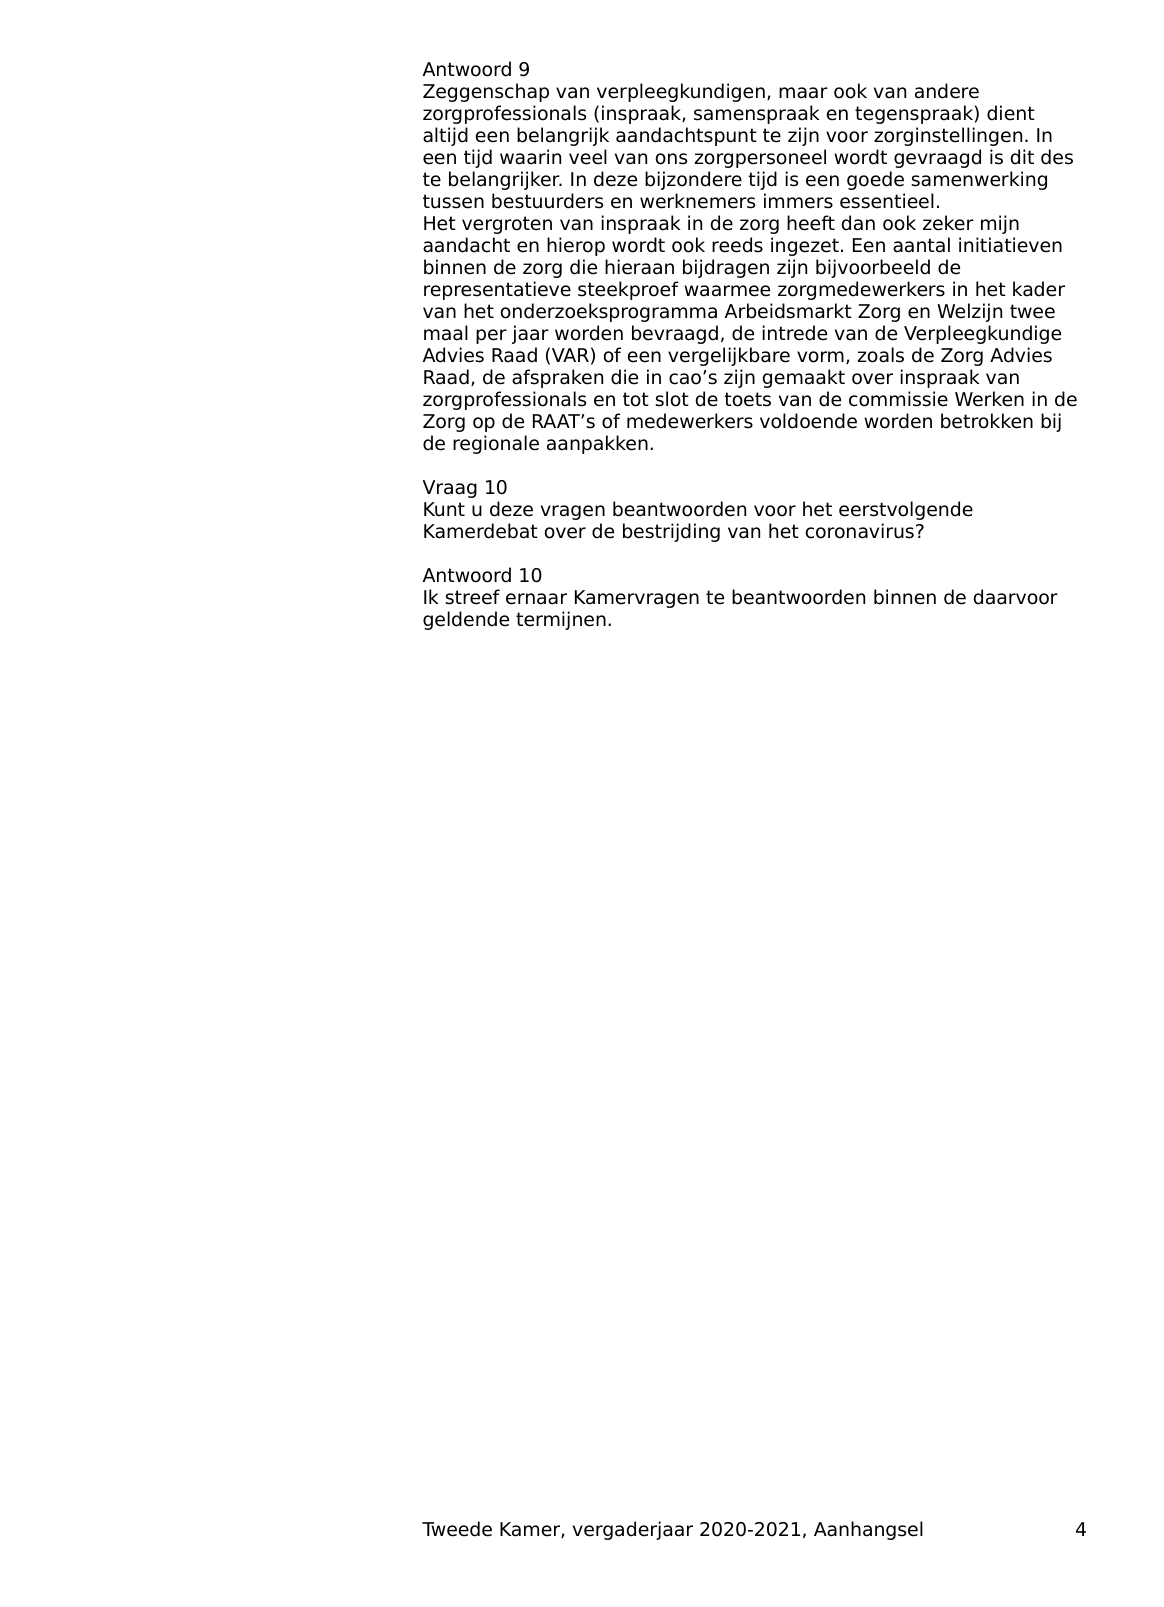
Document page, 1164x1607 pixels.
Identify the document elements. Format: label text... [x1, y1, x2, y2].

text Antwoord 10 [422, 565, 1087, 587]
text Vraag 10 [422, 477, 1087, 499]
text Zeggenschap van verpleegkundigen, maar ook van andere zorgprofessionals (inspraak, samenspraak en tegenspraak) dient altijd een belangrijk aandachtspunt te zijn voor zorginstellingen. In een tijd waarin veel van ons zorgpersoneel wordt gevraagd is dit des te belangrijker. In deze bijzondere tijd is een goede samenwerking tussen bestuurders en werknemers immers essentieel. [422, 81, 1087, 213]
text Kunt u deze vragen beantwoorden voor het eerstvolgende Kamerdebat over de bestrijding van het coronavirus? [422, 499, 1087, 543]
text Het vergroten van inspraak in de zorg heeft dan ook zeker mijn aandacht en hierop wordt ook reeds ingezet. Een aantal initiatieven binnen de zorg die hieraan bijdragen zijn bijvoorbeeld de representatieve steekproef waarmee zorgmedewerkers in het kader van het onderzoeksprogramma Arbeidsmarkt Zorg en Welzijn twee maal per jaar worden bevraagd, de intrede van de Verpleegkundige Advies Raad (VAR) of een vergelijkbare vorm, zoals de Zorg Advies Raad, de afspraken die in cao’s zijn gemaakt over inspraak van zorgprofessionals en tot slot de toets van de commissie Werken in de Zorg op de RAAT’s of medewerkers voldoende worden betrokken bij de regionale aanpakken. [422, 213, 1087, 455]
text Antwoord 9 [422, 59, 1087, 81]
text Ik streef ernaar Kamervragen te beantwoorden binnen de daarvoor geldende termijnen. [422, 587, 1087, 631]
